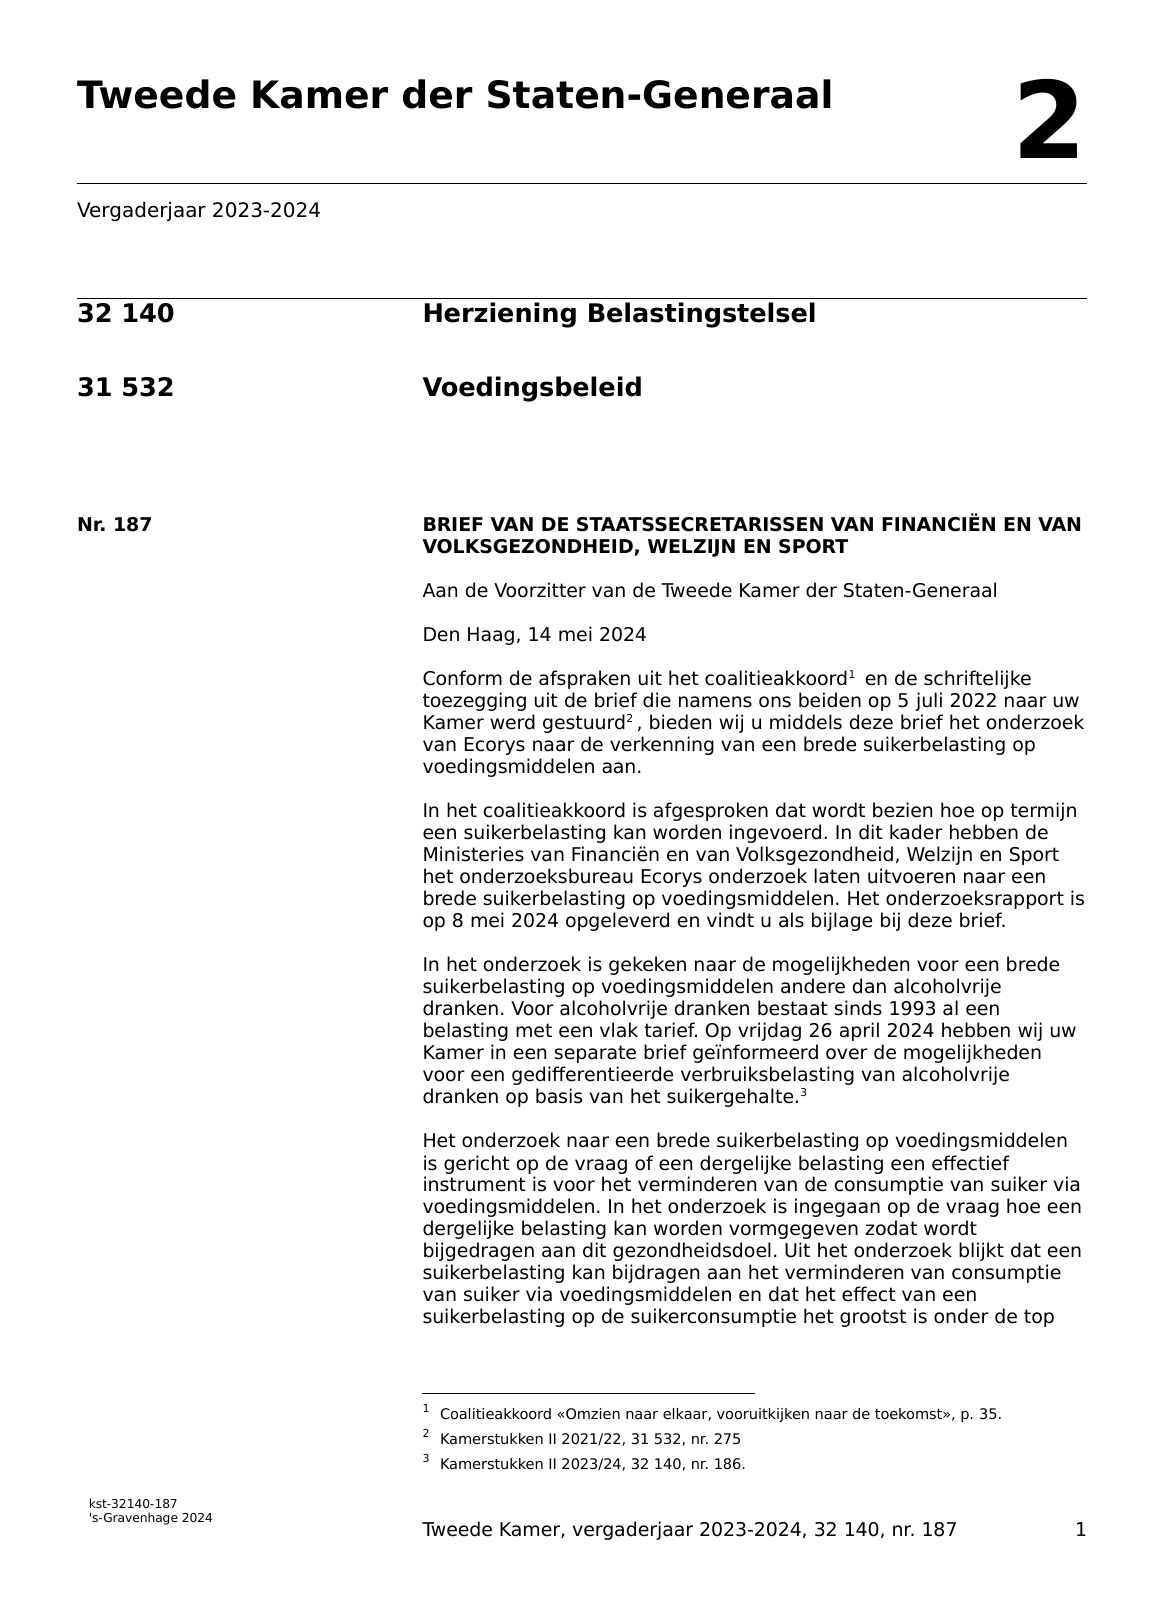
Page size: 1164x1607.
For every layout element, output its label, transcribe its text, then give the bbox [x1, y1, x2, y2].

text In het coalitieakkoord is afgesproken dat wordt bezien hoe op termijn een suikerbelasting kan worden ingevoerd. In dit kader hebben de Ministeries van Financiën en van Volksgezondheid, Welzijn en Sport het onderzoeksbureau Ecorys onderzoek laten uitvoeren naar een brede suikerbelasting op voedingsmiddelen. Het onderzoeksrapport is op 8 mei 2024 opgeleverd en vindt u als bijlage bij deze brief. [422, 800, 1087, 932]
text In het onderzoek is gekeken naar de mogelijkheden voor een brede suikerbelasting op voedingsmiddelen andere dan alcoholvrije dranken. Voor alcoholvrije dranken bestaat sinds 1993 al een belasting met een vlak tarief. Op vrijdag 26 april 2024 hebben wij uw Kamer in een separate brief geïnformeerd over de mogelijkheden voor een gedifferentieerde verbruiksbelasting van alcoholvrije dranken op basis van het suikergehalte. [422, 954, 1087, 1108]
text 's-Gravenhage 2024 [88, 1511, 323, 1525]
text Kamerstukken II 2021/22, 31 532, nr. 275 [422, 1427, 1087, 1449]
table_header 2 [886, 59, 1087, 183]
text Het onderzoek naar een brede suikerbelasting op voedingsmiddelen is gericht op de vraag of een dergelijke belasting een effectief instrument is voor het verminderen van de consumptie van suiker via voedingsmiddelen. In het onderzoek is ingegaan op de vraag hoe een dergelijke belasting kan worden vormgegeven zodat wordt bijgedragen aan dit gezondheidsdoel. Uit het onderzoek blijkt dat een suikerbelasting kan bijdragen aan het verminderen van consumptie van suiker via voedingsmiddelen en dat het effect van een suikerbelasting op de suikerconsumptie het grootst is onder de top [422, 1130, 1087, 1328]
table_header Tweede Kamer der Staten-Generaal [77, 59, 886, 183]
text kst-32140-187 [88, 1497, 323, 1511]
text Den Haag, 14 mei 2024 [422, 624, 1087, 646]
text Coalitieakkoord «Omzien naar elkaar, vooruitkijken naar de toekomst», p. 35. [422, 1402, 1087, 1424]
text Kamerstukken II 2023/24, 32 140, nr. 186. [422, 1452, 1087, 1474]
text Aan de Voorzitter van de Tweede Kamer der Staten-Generaal [422, 580, 1087, 602]
subtitle 32 140 Herziening Belastingstelsel [77, 299, 1087, 329]
text Conform de afspraken uit het coalitieakkoord en de schriftelijke toezegging uit de brief die namens ons beiden op 5 juli 2022 naar uw Kamer werd gestuurd, bieden wij u middels deze brief het onderzoek van Ecorys naar de verkenning van een brede suikerbelasting op voedingsmiddelen aan. [422, 668, 1087, 778]
subtitle Nr. 187 BRIEF VAN DE STAATSSECRETARISSEN VAN FINANCIËN EN VAN VOLKSGEZONDHEID, WELZIJN EN SPORT [77, 514, 1087, 558]
subtitle 31 532 Voedingsbeleid [77, 373, 1087, 403]
table_cell Vergaderjaar 2023-2024 [77, 184, 1087, 298]
